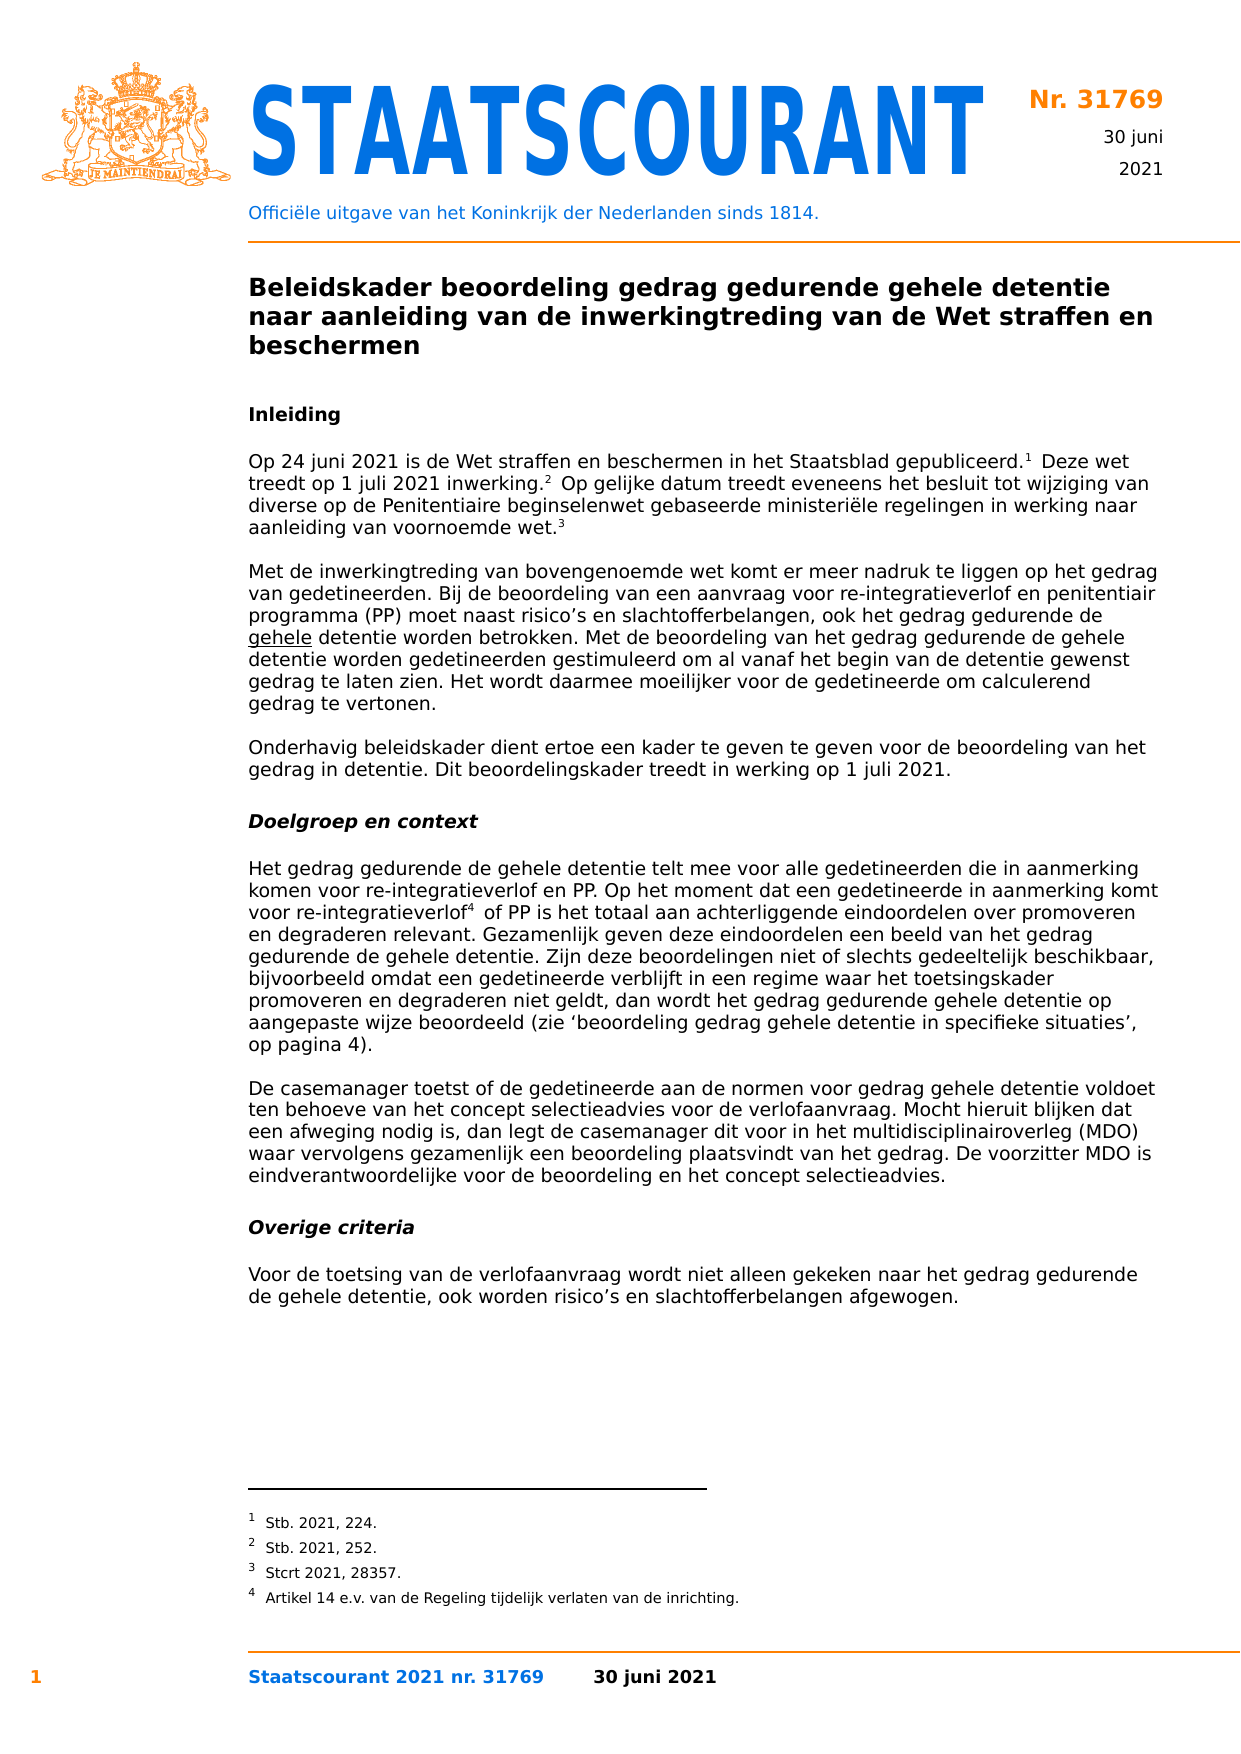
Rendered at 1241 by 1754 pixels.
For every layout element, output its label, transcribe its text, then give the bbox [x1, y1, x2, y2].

table_header STAATSCOURANT [248, 62, 998, 203]
subtitle Inleiding [248, 404, 1163, 426]
table_header [25, 62, 248, 241]
text Artikel 14 e.v. van de Regeling tijdelijk verlaten van de inrichting. [248, 1586, 1163, 1608]
table_cell 30 juni [998, 121, 1240, 153]
text Stb. 2021, 252. [248, 1536, 1163, 1558]
table_header Nr. 31769 [998, 62, 1240, 121]
text De casemanager toetst of de gedetineerde aan de normen voor gedrag gehele detentie voldoet ten behoeve van het concept selectieadvies voor de verlofaanvraag. Mocht hieruit blijken dat een afweging nodig is, dan legt de casemanager dit voor in het multidisciplinairoverleg (MDO) waar vervolgens gezamenlijk een beoordeling plaatsvindt van het gedrag. De voorzitter MDO is eindverantwoordelijke voor de beoordeling en het concept selectieadvies. [248, 1077, 1163, 1187]
subtitle Overige criteria [248, 1217, 1163, 1239]
picture [41, 62, 231, 186]
text Onderhavig beleidskader dient ertoe een kader te geven te geven voor de beoordeling van het gedrag in detentie. Dit beoordelingskader treedt in werking op 1 juli 2021. [248, 737, 1163, 781]
text Voor de toetsing van de verlofaanvraag wordt niet alleen gekeken naar het gedrag gedurende de gehele detentie, ook worden risico’s en slachtofferbelangen afgewogen. [248, 1264, 1163, 1308]
text Op 24 juni 2021 is de Wet straffen en beschermen in het Staatsblad gepubliceerd. Deze wet treedt op 1 juli 2021 inwerking. Op gelijke datum treedt eveneens het besluit tot wijziging van diverse op de Penitentiaire beginselenwet gebaseerde ministeriële regelingen in werking naar aanleiding van voornoemde wet. [248, 451, 1163, 539]
table_cell 2021 [998, 153, 1240, 203]
subtitle Beleidskader beoordeling gedrag gedurende gehele detentie naar aanleiding van de inwerkingtreding van de Wet straffen en beschermen [248, 273, 1163, 361]
table_cell Officiële uitgave van het Koninkrijk der Nederlanden sinds 1814. [248, 203, 1240, 241]
text Stcrt 2021, 28357. [248, 1561, 1163, 1583]
subtitle Doelgroep en context [248, 811, 1163, 833]
text Met de inwerkingtreding van bovengenoemde wet komt er meer nadruk te liggen op het gedrag van gedetineerden. Bij de beoordeling van een aanvraag voor re-integratieverlof en penitentiair programma (PP) moet naast risico’s en slachtofferbelangen, ook het gedrag gedurende de gehele detentie worden betrokken. Met de beoordeling van het gedrag gedurende de gehele detentie worden gedetineerden gestimuleerd om al vanaf het begin van de detentie gewenst gedrag te laten zien. Het wordt daarmee moeilijker voor de gedetineerde om calculerend gedrag te vertonen. [248, 561, 1163, 715]
text Het gedrag gedurende de gehele detentie telt mee voor alle gedetineerden die in aanmerking komen voor re-integratieverlof en PP. Op het moment dat een gedetineerde in aanmerking komt voor re-integratieverlof of PP is het totaal aan achterliggende eindoordelen over promoveren en degraderen relevant. Gezamenlijk geven deze eindoordelen een beeld van het gedrag gedurende de gehele detentie. Zijn deze beoordelingen niet of slechts gedeeltelijk beschikbaar, bijvoorbeeld omdat een gedetineerde verblijft in een regime waar het toetsingskader promoveren en degraderen niet geldt, dan wordt het gedrag gedurende gehele detentie op aangepaste wijze beoordeeld (zie ‘beoordeling gedrag gehele detentie in specifieke situaties’, op pagina 4). [248, 858, 1163, 1056]
text Stb. 2021, 224. [248, 1511, 1163, 1533]
